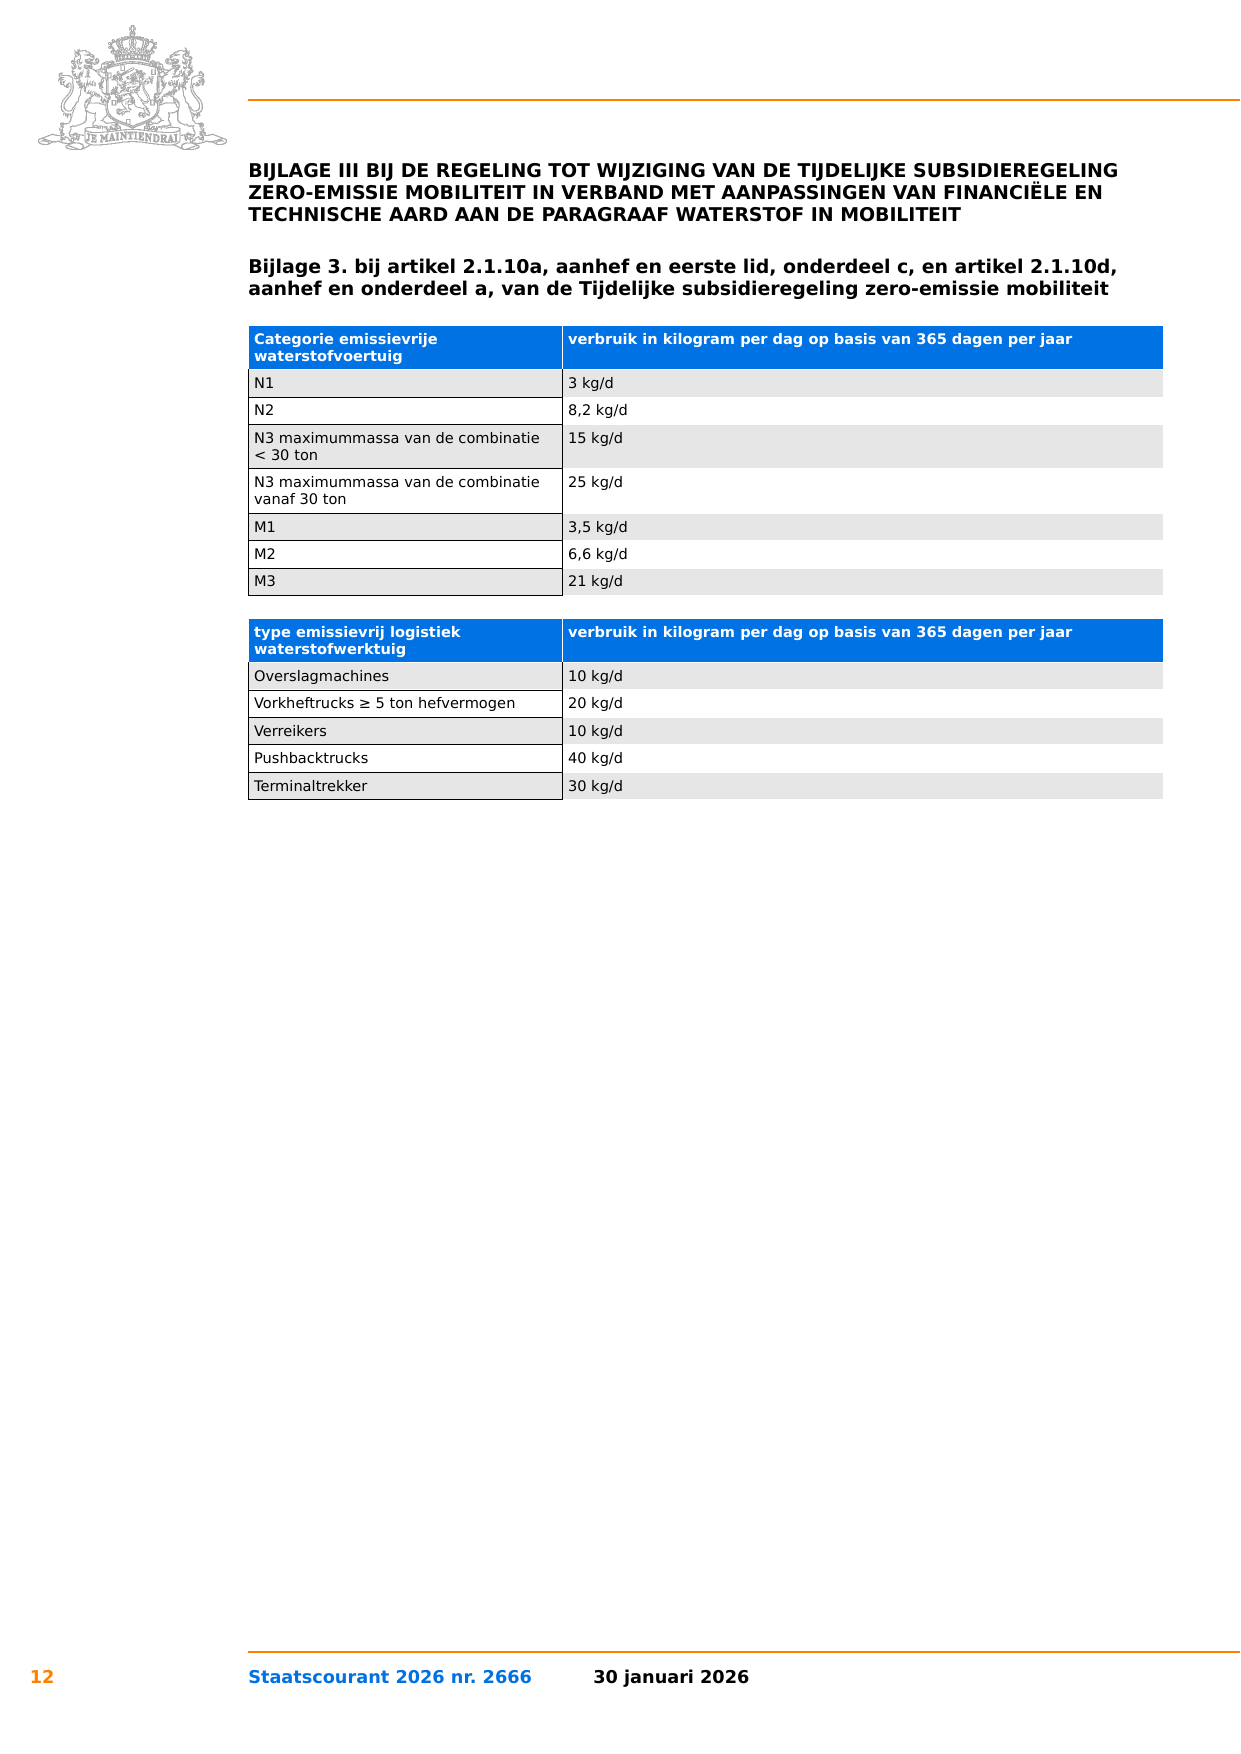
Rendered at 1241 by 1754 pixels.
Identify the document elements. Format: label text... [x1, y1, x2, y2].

table_cell 25 kg/d [563, 469, 1163, 513]
table_cell M2 [249, 541, 562, 567]
table_header verbruik in kilogram per dag op basis van 365 dagen per jaar [563, 619, 1163, 662]
table_cell N3 maximummassa van de combinatie vanaf 30 ton [249, 469, 562, 513]
table_cell M1 [249, 514, 562, 540]
table_cell 15 kg/d [563, 425, 1163, 468]
table_header type emissievrij logistiek waterstofwerktuig [249, 619, 562, 662]
table_cell Verreikers [249, 718, 562, 744]
table_cell 21 kg/d [563, 569, 1163, 595]
table_header Categorie emissievrije waterstofvoertuig [249, 326, 562, 369]
table_cell 6,6 kg/d [563, 541, 1163, 567]
table_cell 3,5 kg/d [563, 514, 1163, 540]
table_cell 10 kg/d [563, 718, 1163, 744]
table_cell 3 kg/d [563, 370, 1163, 397]
table_cell N3 maximummassa van de combinatie < 30 ton [249, 425, 562, 468]
table_cell Pushbacktrucks [249, 745, 562, 772]
table_cell Vorkheftrucks ≥ 5 ton hefvermogen [249, 691, 562, 717]
table_cell M3 [249, 569, 562, 595]
table_cell Terminaltrekker [249, 773, 562, 799]
table_cell 20 kg/d [563, 691, 1163, 717]
table_cell 10 kg/d [563, 663, 1163, 689]
table_cell Overslagmachines [249, 663, 562, 689]
subtitle Bijlage 3. bij artikel 2.1.10a, aanhef en eerste lid, onderdeel c, en artikel 2.1.10d, aanhef en onderdeel a, van de Tijdelijke subsidieregeling zero-emissie mobiliteit [248, 256, 1163, 300]
picture [38, 25, 227, 150]
table_cell N1 [249, 370, 562, 397]
subtitle BIJLAGE III BIJ DE REGELING TOT WIJZIGING VAN DE TIJDELIJKE SUBSIDIEREGELING ZERO-EMISSIE MOBILITEIT IN VERBAND MET AANPASSINGEN VAN FINANCIËLE EN TECHNISCHE AARD AAN DE PARAGRAAF WATERSTOF IN MOBILITEIT [248, 160, 1163, 226]
table_cell 30 kg/d [563, 773, 1163, 799]
table_cell 40 kg/d [563, 745, 1163, 772]
table_header verbruik in kilogram per dag op basis van 365 dagen per jaar [563, 326, 1163, 369]
table_cell 8,2 kg/d [563, 398, 1163, 424]
table_cell N2 [249, 398, 562, 424]
